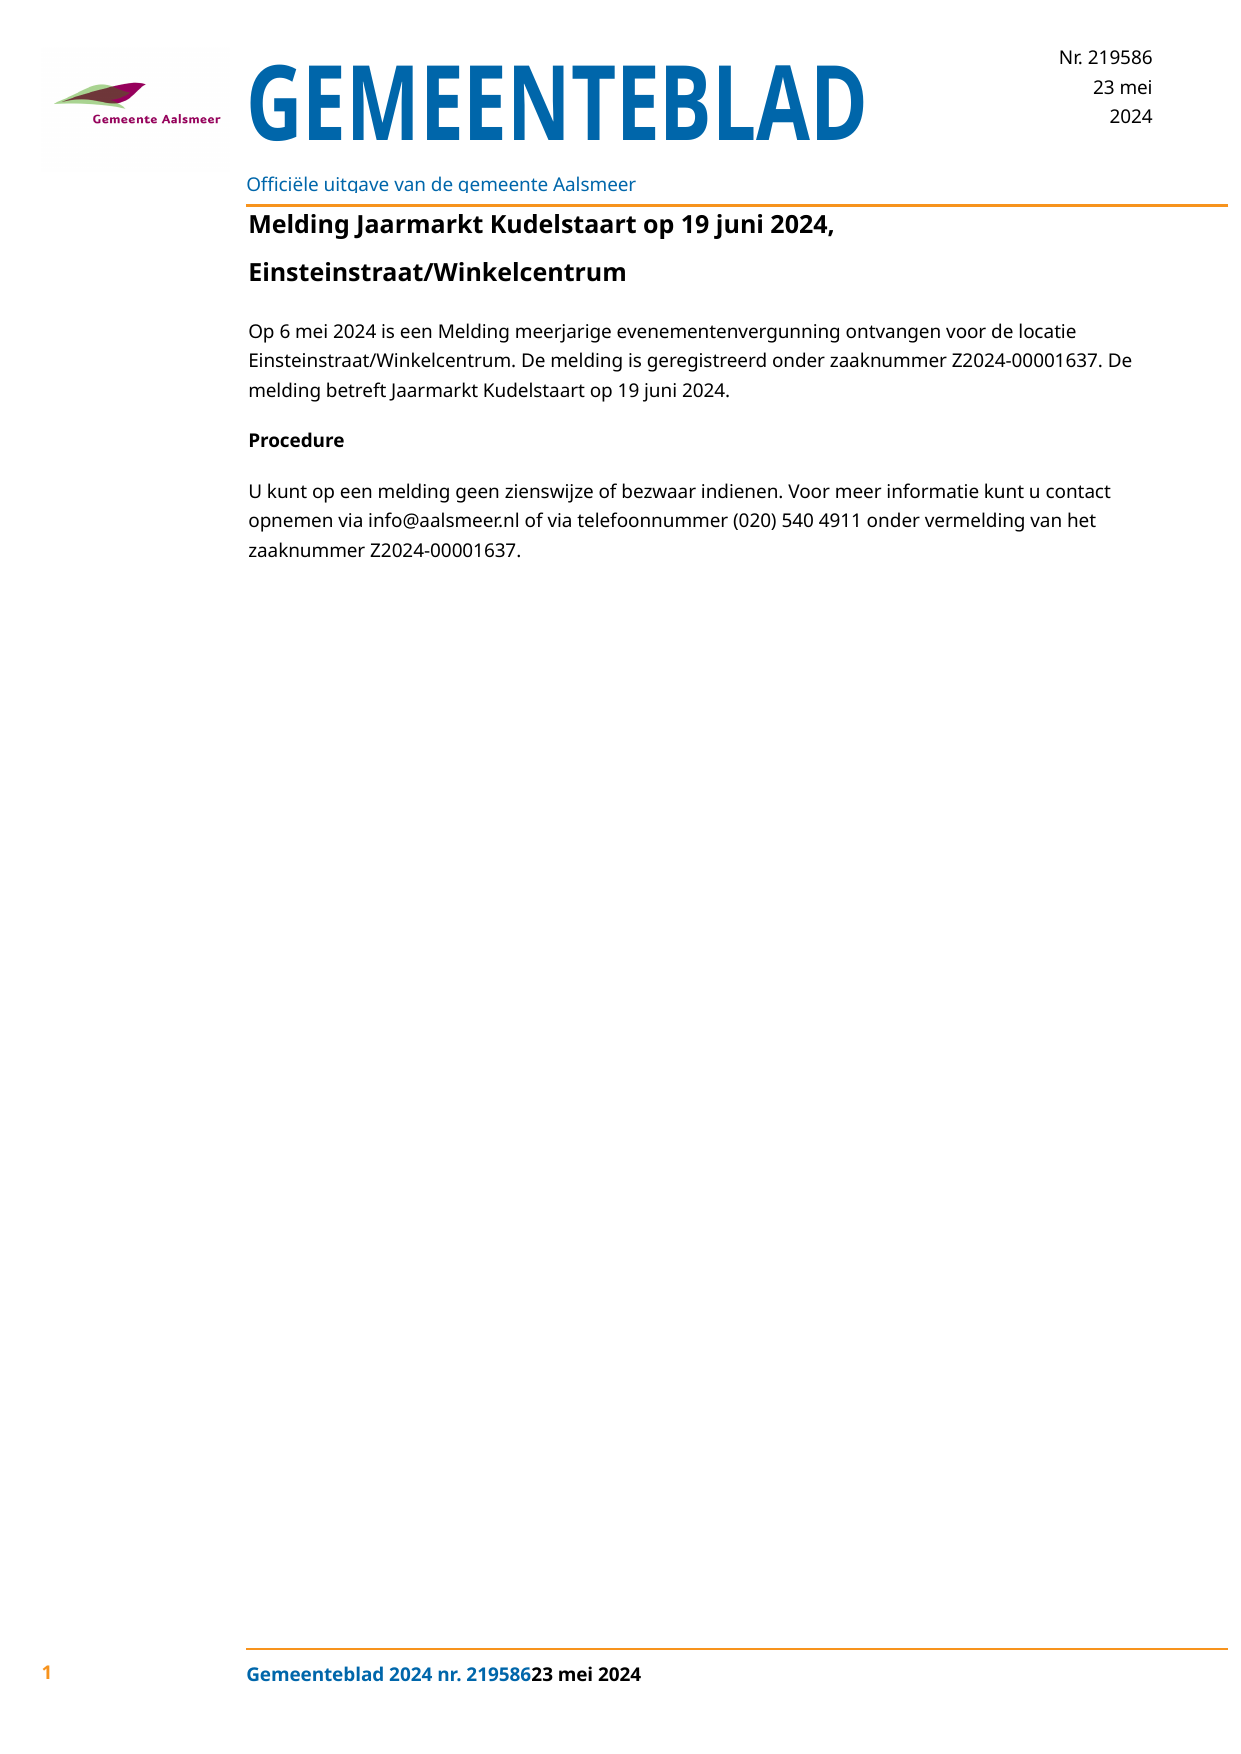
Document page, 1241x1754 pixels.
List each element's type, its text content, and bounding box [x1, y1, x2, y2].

picture [41, 47, 231, 172]
text U kunt op een melding geen zienswijze of bezwaar indienen. Voor meer informatie kunt u contact opnemen via info@aalsmeer.nl of via telefoonnummer (020) 540 4911 onder vermelding van het zaaknummer Z2024-00001637. [248, 478, 1152, 563]
text Procedure [248, 427, 1152, 453]
text Melding Jaarmarkt Kudelstaart op 19 juni 2024, Einsteinstraat/Winkelcentrum [248, 207, 1152, 288]
text Op 6 mei 2024 is een Melding meerjarige evenementenvergunning ontvangen voor de locatie Einsteinstraat/Winkelcentrum. De melding is geregistreerd onder zaaknummer Z2024-00001637. De melding betreft Jaarmarkt Kudelstaart op 19 juni 2024. [248, 318, 1152, 403]
